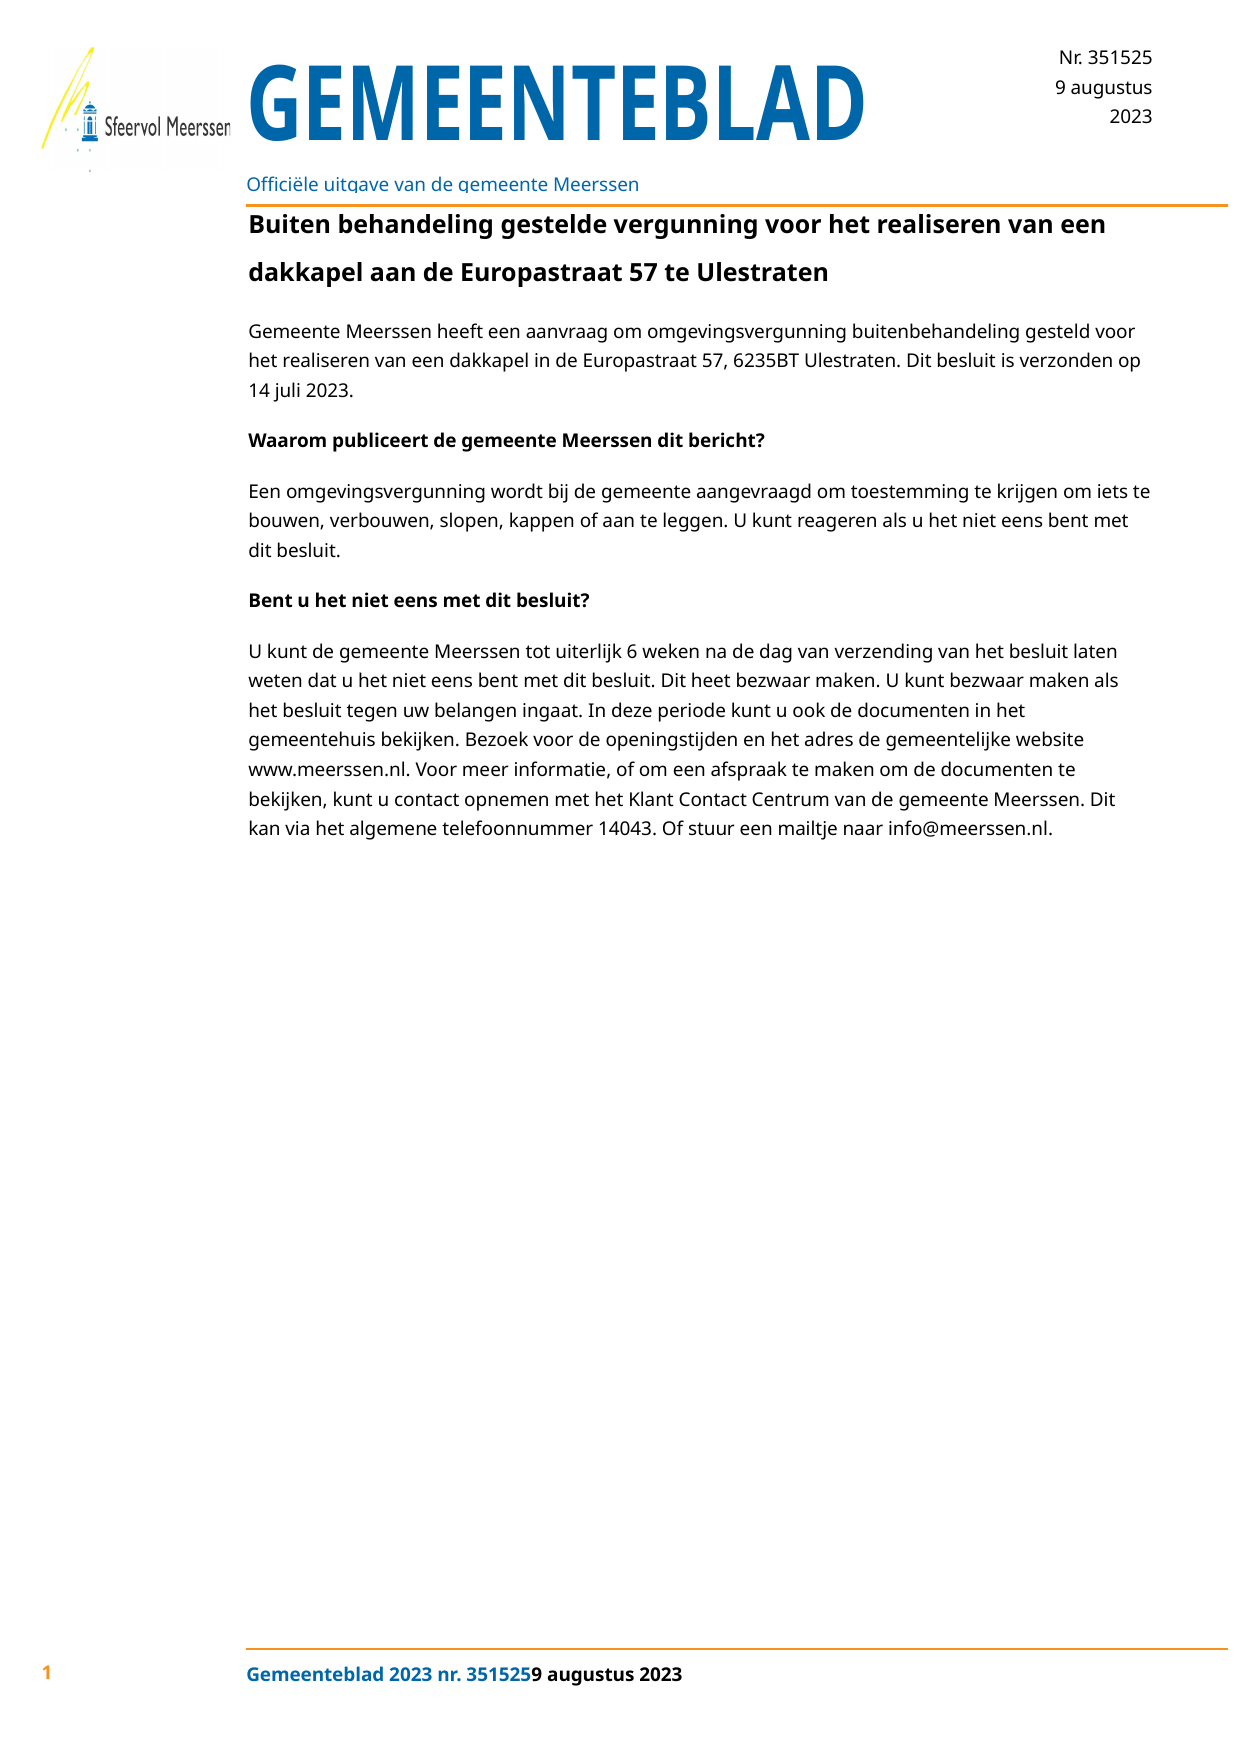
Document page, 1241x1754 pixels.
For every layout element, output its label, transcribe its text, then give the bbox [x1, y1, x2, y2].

text Buiten behandeling gestelde vergunning voor het realiseren van een dakkapel aan de Europastraat 57 te Ulestraten [248, 207, 1152, 288]
picture [41, 47, 231, 172]
text Bent u het niet eens met dit besluit? [248, 587, 1152, 613]
text U kunt de gemeente Meerssen tot uiterlijk 6 weken na de dag van verzending van het besluit laten weten dat u het niet eens bent met dit besluit. Dit heet bezwaar maken. U kunt bezwaar maken als het besluit tegen uw belangen ingaat. In deze periode kunt u ook de documenten in het gemeentehuis bekijken. Bezoek voor de openingstijden en het adres de gemeentelijke website www.meerssen.nl. Voor meer informatie, of om een afspraak te maken om de documenten te bekijken, kunt u contact opnemen met het Klant Contact Centrum van de gemeente Meerssen. Dit kan via het algemene telefoonnummer 14043. Of stuur een mailtje naar info@meerssen.nl. [248, 638, 1152, 841]
text Waarom publiceert de gemeente Meerssen dit bericht? [248, 427, 1152, 453]
text Een omgevingsvergunning wordt bij de gemeente aangevraagd om toestemming te krijgen om iets te bouwen, verbouwen, slopen, kappen of aan te leggen. U kunt reageren als u het niet eens bent met dit besluit. [248, 478, 1152, 563]
text Gemeente Meerssen heeft een aanvraag om omgevingsvergunning buitenbehandeling gesteld voor het realiseren van een dakkapel in de Europastraat 57, 6235BT Ulestraten. Dit besluit is verzonden op 14 juli 2023. [248, 318, 1152, 403]
